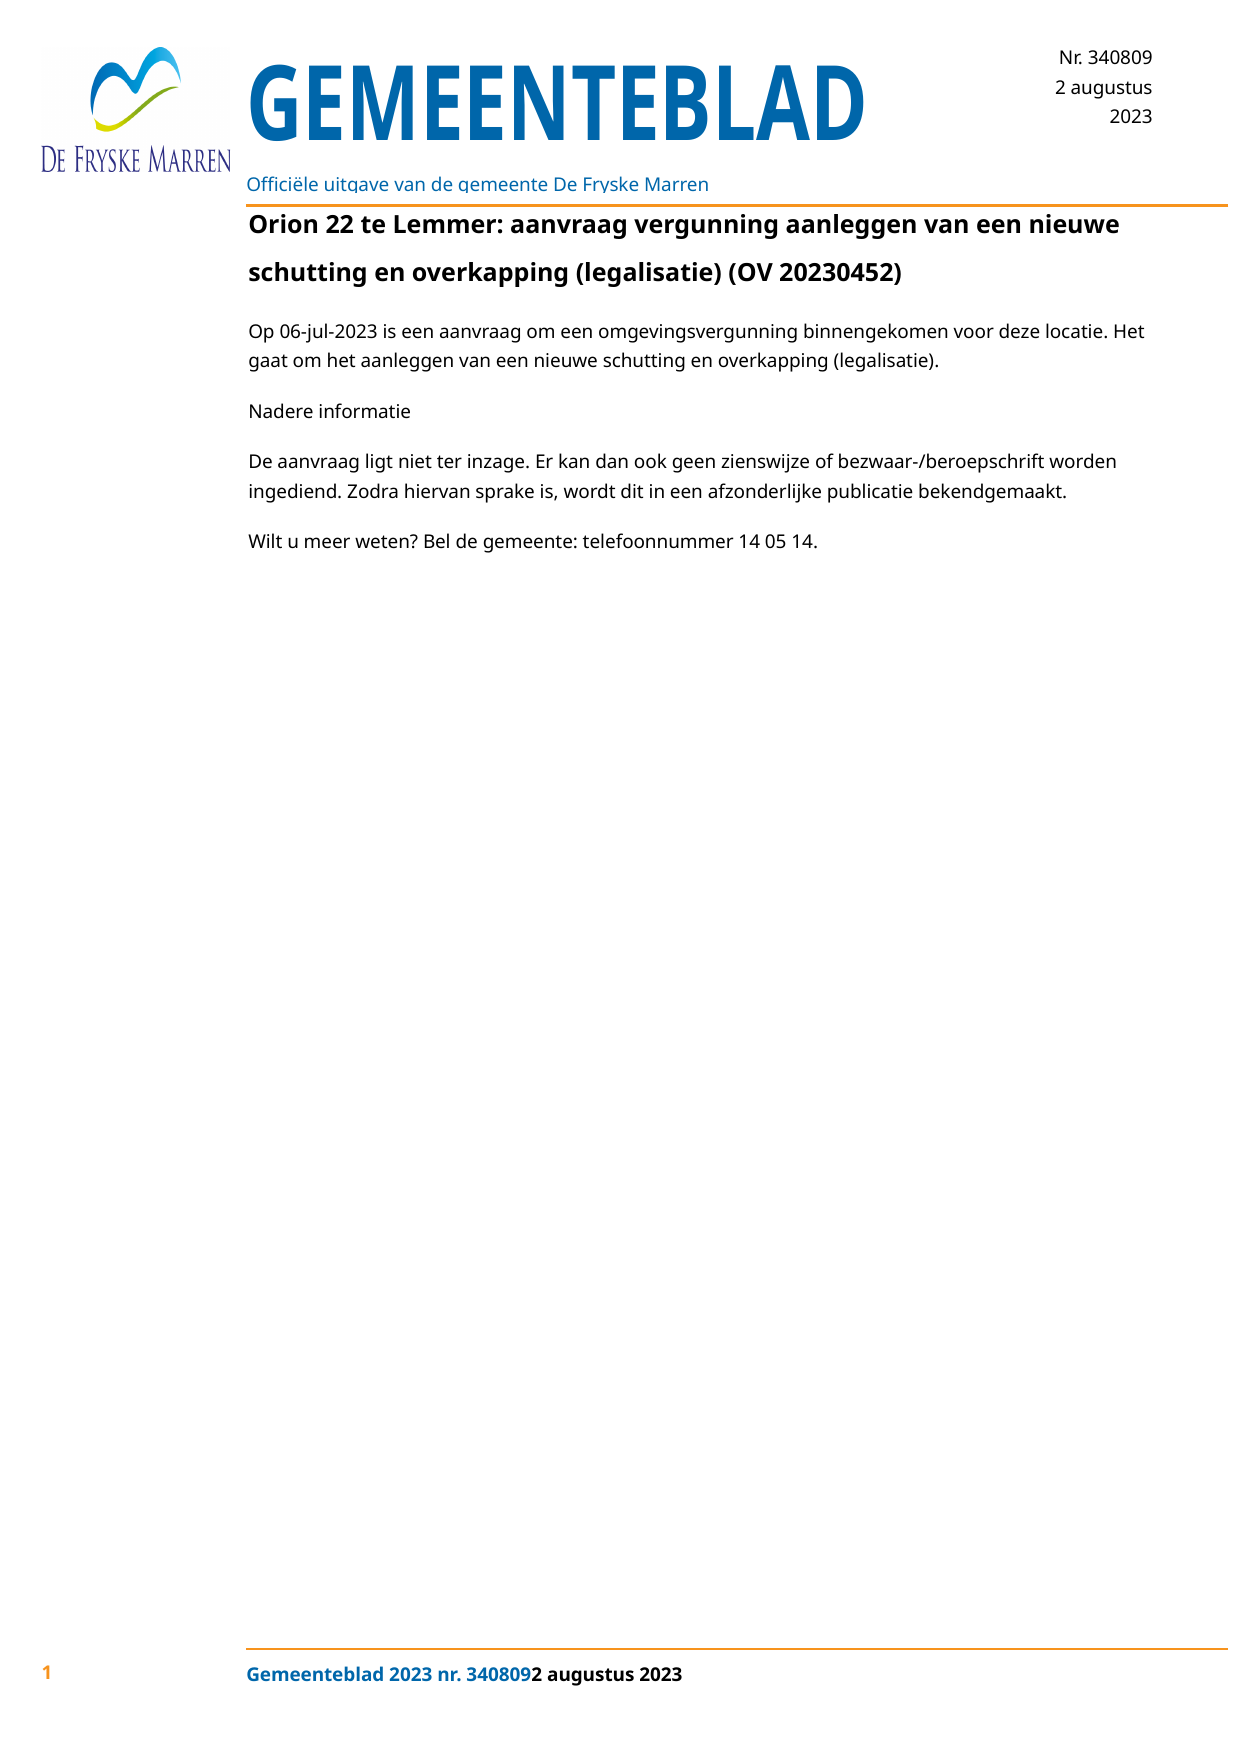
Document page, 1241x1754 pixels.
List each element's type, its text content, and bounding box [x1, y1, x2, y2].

text Nadere informatie [248, 398, 1152, 424]
picture [41, 47, 231, 172]
text Op 06-jul-2023 is een aanvraag om een omgevingsvergunning binnengekomen voor deze locatie. Het gaat om het aanleggen van een nieuwe schutting en overkapping (legalisatie). [248, 318, 1152, 373]
text De aanvraag ligt niet ter inzage. Er kan dan ook geen zienswijze of bezwaar-/beroepschrift worden ingediend. Zodra hiervan sprake is, wordt dit in een afzonderlijke publicatie bekendgemaakt. [248, 448, 1152, 504]
text Orion 22 te Lemmer: aanvraag vergunning aanleggen van een nieuwe schutting en overkapping (legalisatie) (OV 20230452) [248, 207, 1152, 288]
text Wilt u meer weten? Bel de gemeente: telefoonnummer 14 05 14. [248, 528, 1152, 554]
